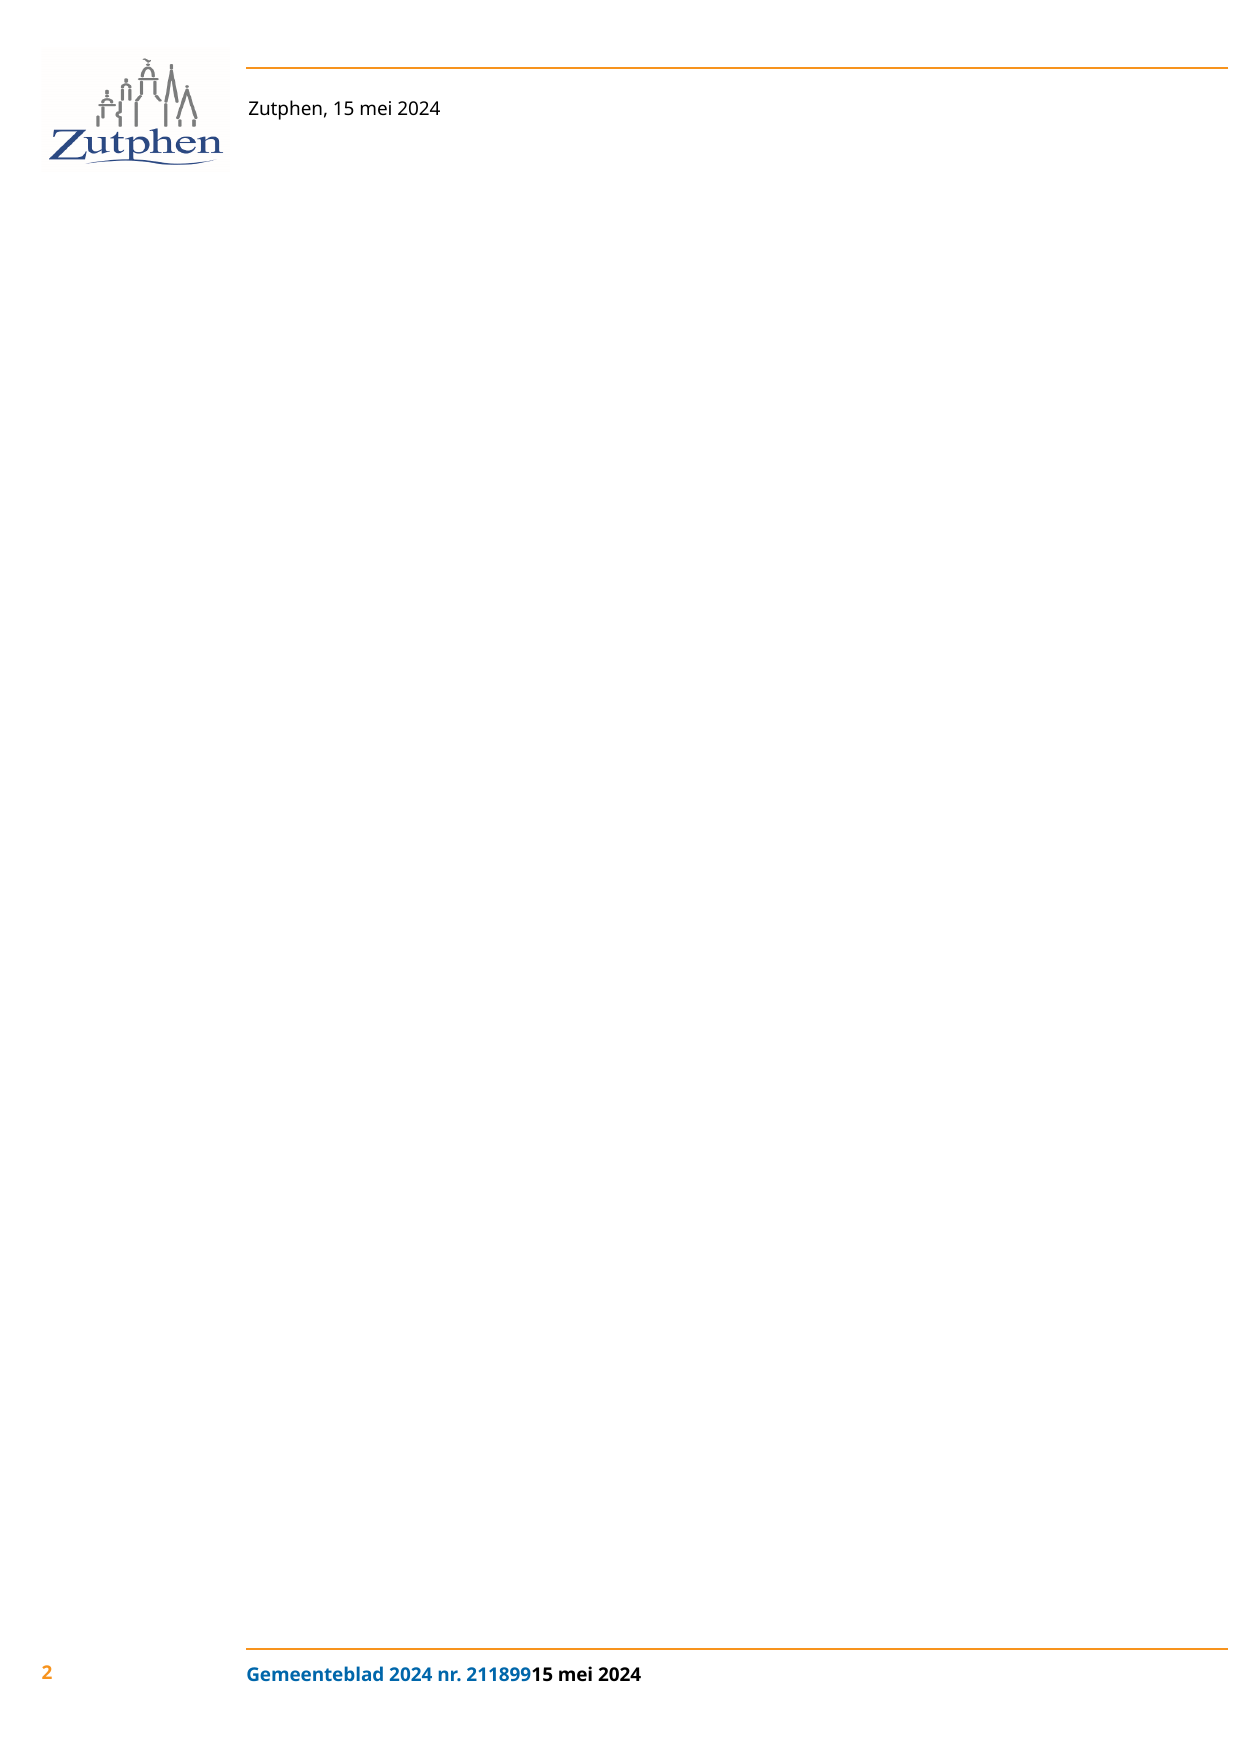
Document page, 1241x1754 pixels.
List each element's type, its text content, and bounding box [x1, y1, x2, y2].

picture [41, 47, 231, 172]
text Zutphen, 15 mei 2024 [248, 95, 1152, 121]
